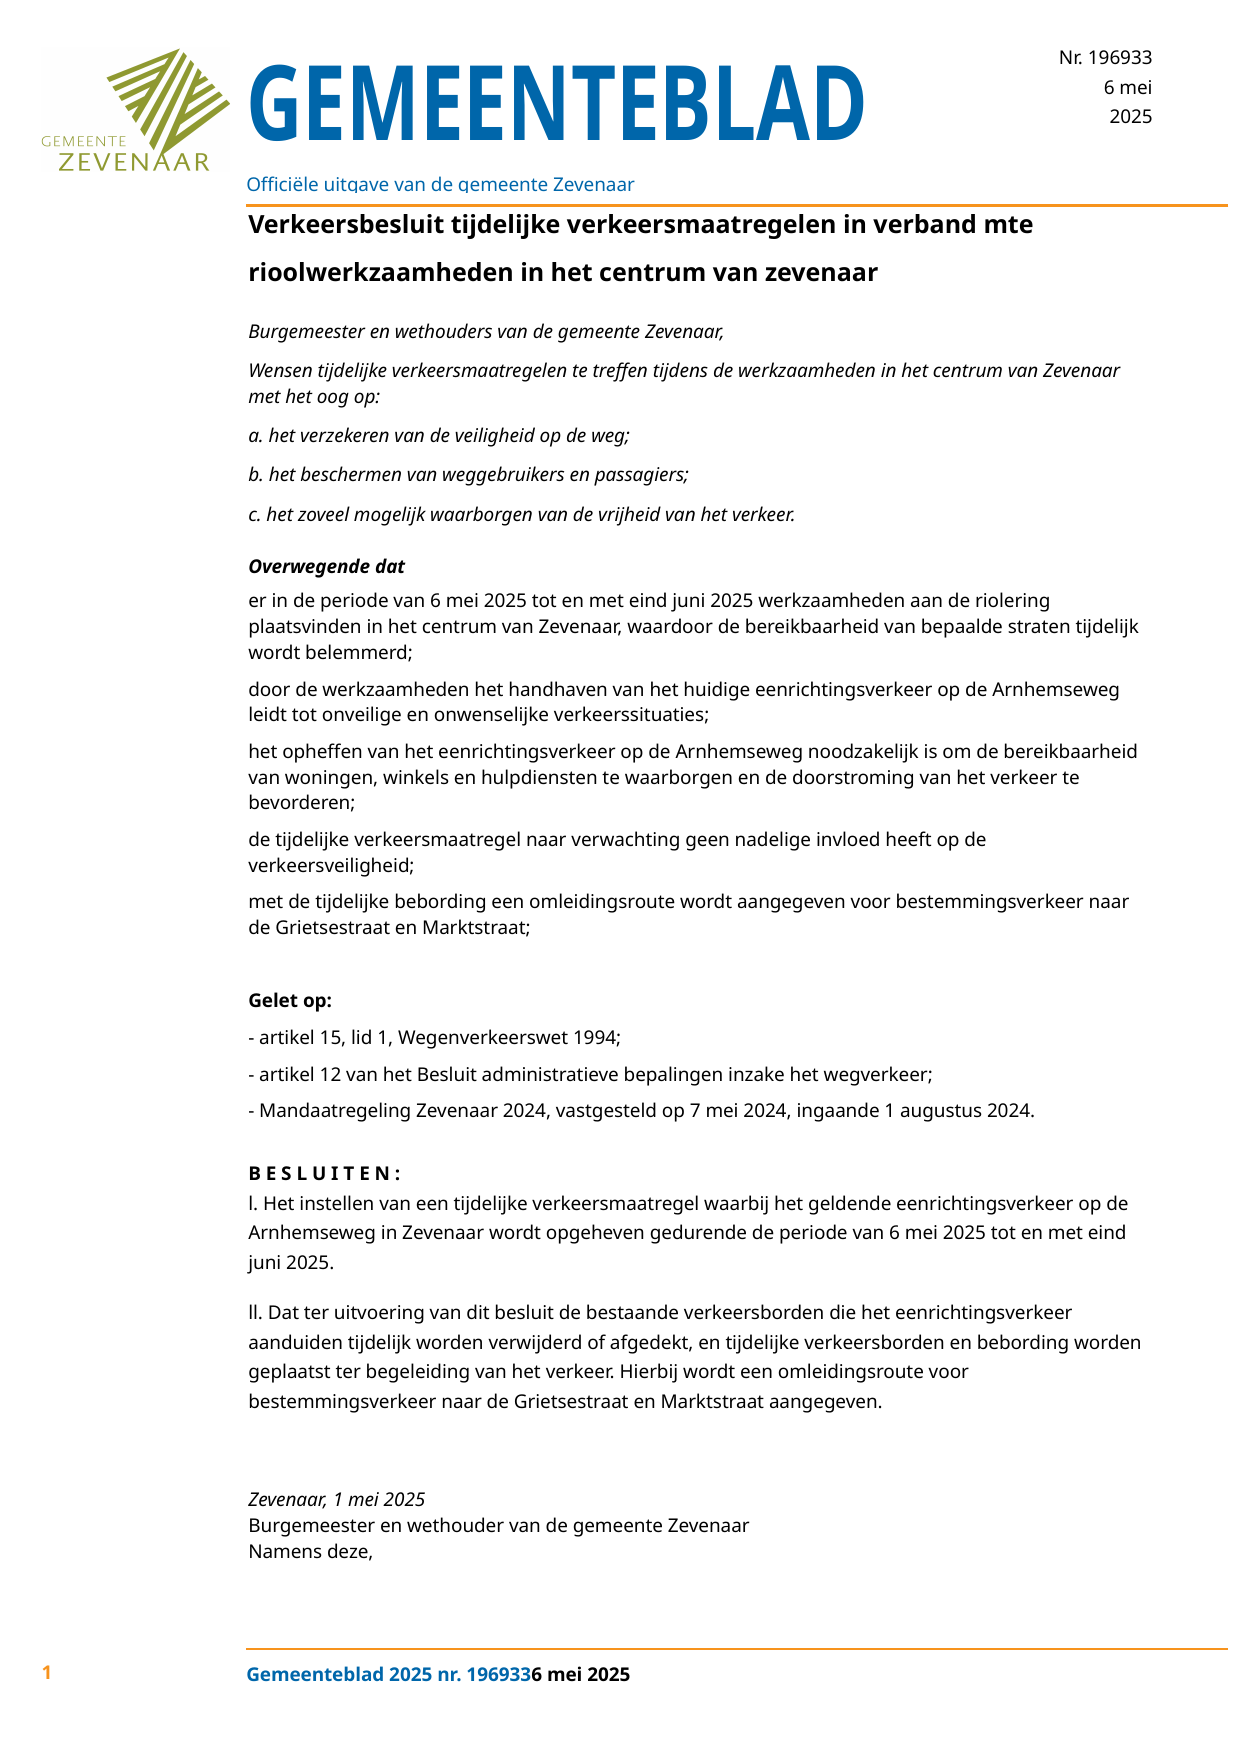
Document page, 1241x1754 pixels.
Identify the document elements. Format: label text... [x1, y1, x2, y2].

text het opheffen van het eenrichtingsverkeer op de Arnhemseweg noodzakelijk is om de bereikbaarheid van woningen, winkels en hulpdiensten te waarborgen en de doorstroming van het verkeer te bevorderen; [248, 738, 1152, 815]
text met de tijdelijke bebording een omleidingsroute wordt aangegeven voor bestemmingsverkeer naar de Grietsestraat en Marktstraat; [248, 889, 1152, 940]
picture [41, 47, 231, 172]
text Burgemeester en wethouders van de gemeente Zevenaar, [248, 318, 1152, 344]
text Wensen tijdelijke verkeersmaatregelen te treffen tijdens de werkzaamheden in het centrum van Zevenaar met het oog op: [248, 357, 1152, 409]
text - artikel 15, lid 1, Wegenverkeerswet 1994; [248, 1024, 1152, 1050]
text B E S L U I T E N : [248, 1160, 1152, 1186]
text a. het verzekeren van de veiligheid op de weg; [248, 422, 1152, 448]
text b. het beschermen van weggebruikers en passagiers; [248, 461, 1152, 487]
text Overwegende dat [248, 553, 1152, 579]
text Gelet op: [248, 988, 1152, 1013]
text Zevenaar, 1 mei 2025 [248, 1487, 1152, 1512]
text er in de periode van 6 mei 2025 tot en met eind juni 2025 werkzaamheden aan de riolering plaatsvinden in het centrum van Zevenaar, waardoor de bereikbaarheid van bepaalde straten tijdelijk wordt belemmerd; [248, 588, 1152, 665]
text l. Het instellen van een tijdelijke verkeersmaatregel waarbij het geldende eenrichtingsverkeer op de Arnhemseweg in Zevenaar wordt opgeheven gedurende de periode van 6 mei 2025 tot en met eind juni 2025. [248, 1190, 1152, 1275]
text ll. Dat ter uitvoering van dit besluit de bestaande verkeersborden die het eenrichtingsverkeer aanduiden tijdelijk worden verwijderd of afgedekt, en tijdelijke verkeersborden en bebording worden geplaatst ter begeleiding van het verkeer. Hierbij wordt een omleidingsroute voor bestemmingsverkeer naar de Grietsestraat en Marktstraat aangegeven. [248, 1299, 1152, 1414]
text de tijdelijke verkeersmaatregel naar verwachting geen nadelige invloed heeft op de verkeersveiligheid; [248, 826, 1152, 878]
text - Mandaatregeling Zevenaar 2024, vastgesteld op 7 mei 2024, ingaande 1 augustus 2024. [248, 1098, 1152, 1123]
text Namens deze, [248, 1538, 1152, 1564]
text - artikel 12 van het Besluit administratieve bepalingen inzake het wegverkeer; [248, 1061, 1152, 1087]
text Verkeersbesluit tijdelijke verkeersmaatregelen in verband mte rioolwerkzaamheden in het centrum van zevenaar [248, 207, 1152, 288]
text Burgemeester en wethouder van de gemeente Zevenaar [248, 1512, 1152, 1538]
text c. het zoveel mogelijk waarborgen van de vrijheid van het verkeer. [248, 501, 1152, 526]
text door de werkzaamheden het handhaven van het huidige eenrichtingsverkeer op de Arnhemseweg leidt tot onveilige en onwenselijke verkeerssituaties; [248, 676, 1152, 727]
